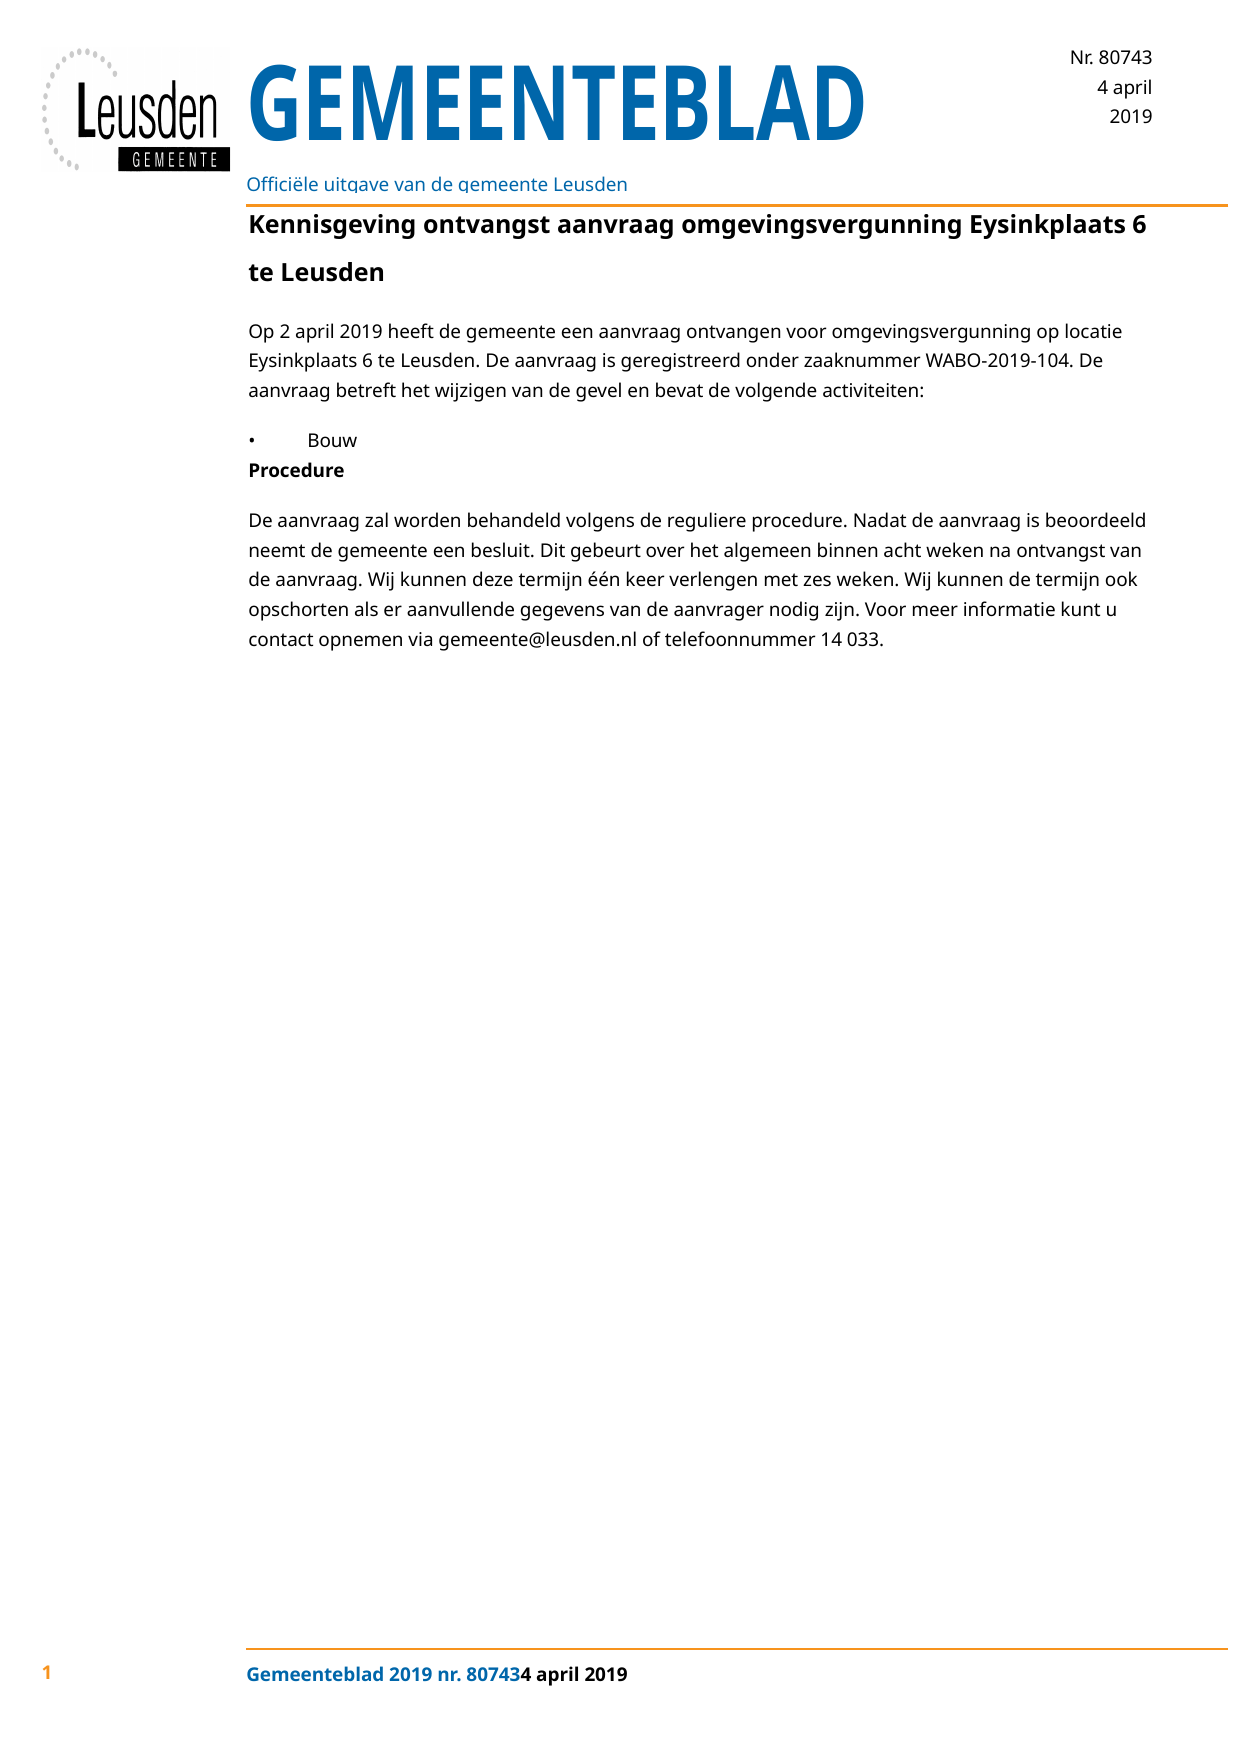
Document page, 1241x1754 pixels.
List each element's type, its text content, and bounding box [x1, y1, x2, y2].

picture [41, 47, 231, 172]
text De aanvraag zal worden behandeld volgens de reguliere procedure. Nadat de aanvraag is beoordeeld neemt de gemeente een besluit. Dit gebeurt over het algemeen binnen acht weken na ontvangst van de aanvraag. Wij kunnen deze termijn één keer verlengen met zes weken. Wij kunnen de termijn ook opschorten als er aanvullende gegevens van de aanvrager nodig zijn. Voor meer informatie kunt u contact opnemen via gemeente@leusden.nl of telefoonnummer 14 033. [248, 507, 1152, 652]
text Kennisgeving ontvangst aanvraag omgevingsvergunning Eysinkplaats 6 te Leusden [248, 207, 1152, 288]
text Procedure [248, 457, 1152, 483]
text Op 2 april 2019 heeft de gemeente een aanvraag ontvangen voor omgevingsvergunning op locatie Eysinkplaats 6 te Leusden. De aanvraag is geregistreerd onder zaaknummer WABO-2019-104. De aanvraag betreft het wijzigen van de gevel en bevat de volgende activiteiten: [248, 318, 1152, 403]
list Bouw [248, 427, 1152, 453]
